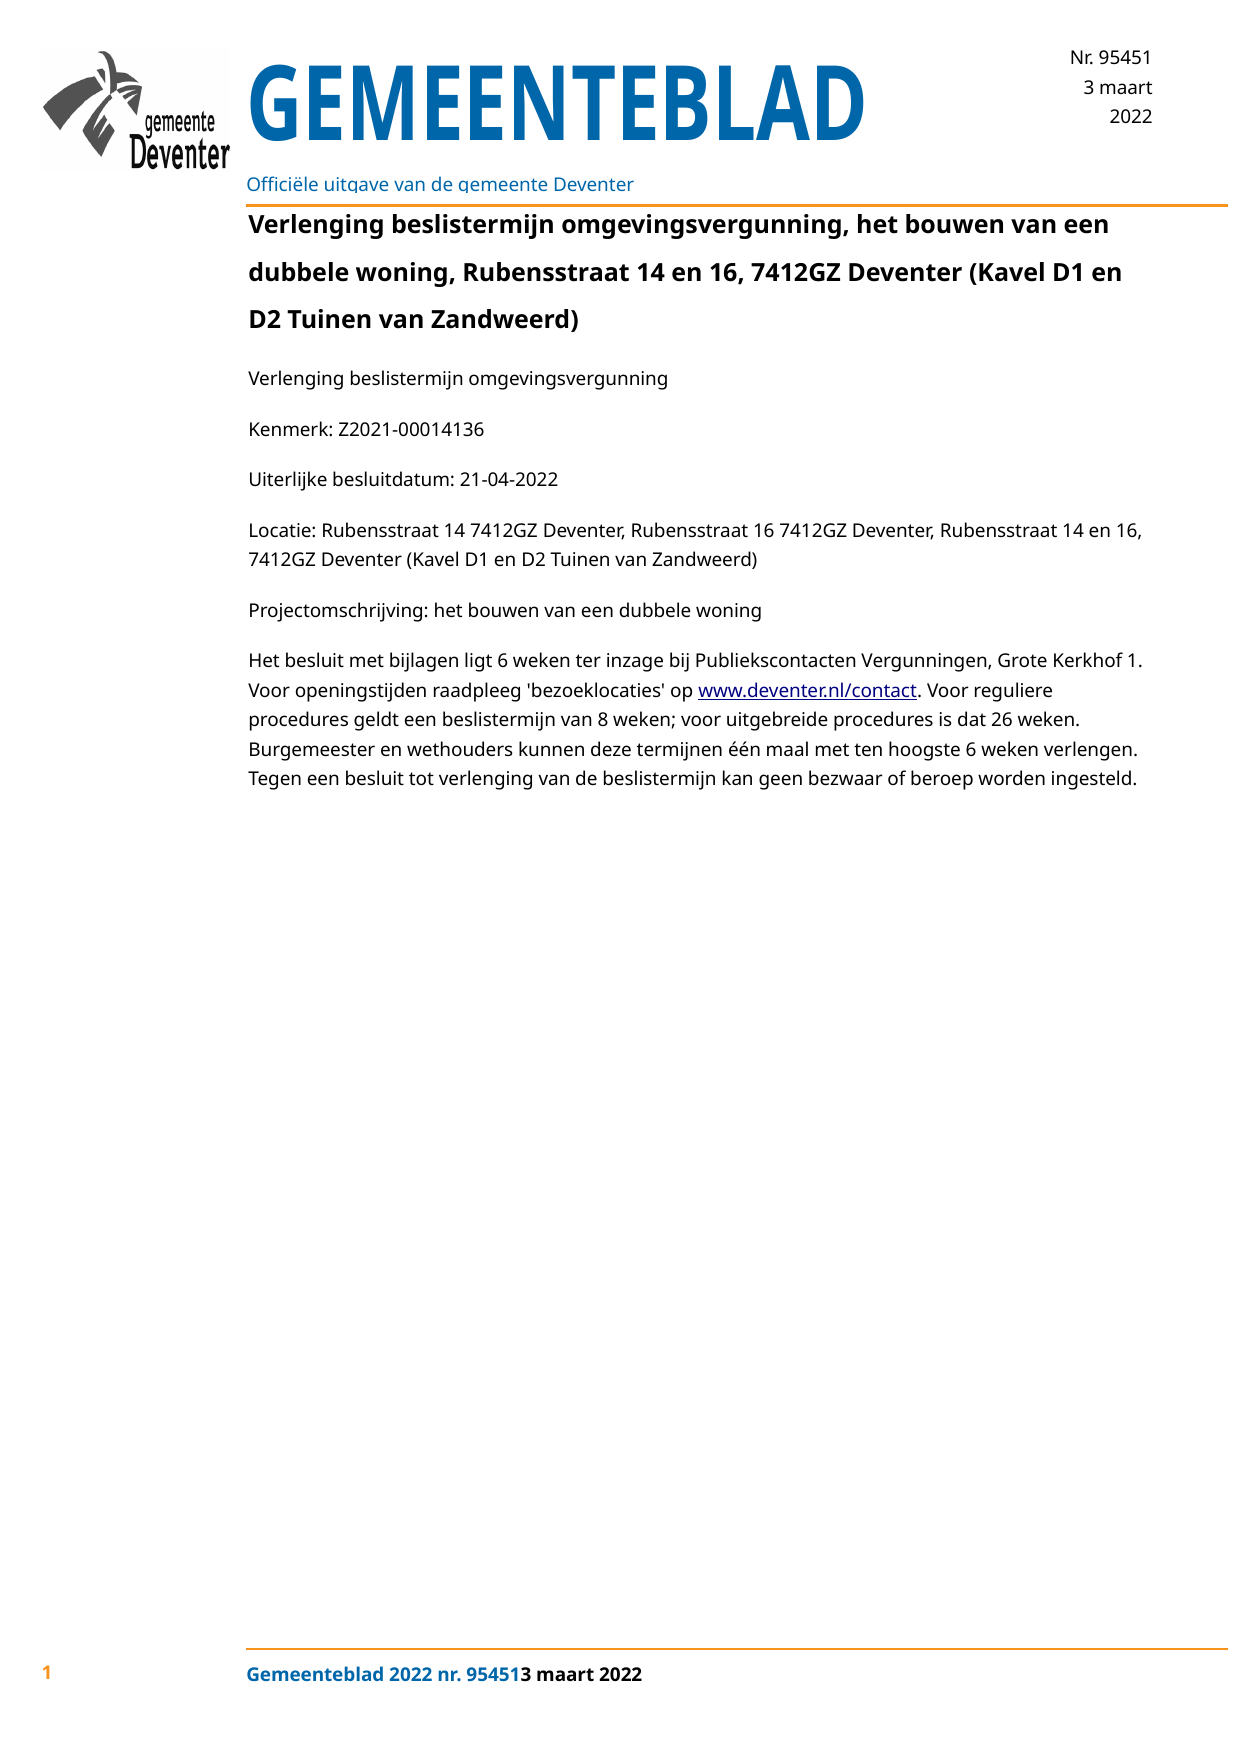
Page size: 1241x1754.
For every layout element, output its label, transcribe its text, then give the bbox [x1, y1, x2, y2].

text Projectomschrijving: het bouwen van een dubbele woning [248, 597, 1152, 622]
text Het besluit met bijlagen ligt 6 weken ter inzage bij Publiekscontacten Vergunningen, Grote Kerkhof 1. Voor openingstijden raadpleeg 'bezoeklocaties' op www.deventer.nl/contact. Voor reguliere procedures geldt een beslistermijn van 8 weken; voor uitgebreide procedures is dat 26 weken. Burgemeester en wethouders kunnen deze termijnen één maal met ten hoogste 6 weken verlengen. Tegen een besluit tot verlenging van de beslistermijn kan geen bezwaar of beroep worden ingesteld. [248, 647, 1152, 791]
text Kenmerk: Z2021-00014136 [248, 416, 1152, 442]
text Verlenging beslistermijn omgevingsvergunning, het bouwen van een dubbele woning, Rubensstraat 14 en 16, 7412GZ Deventer (Kavel D1 en D2 Tuinen van Zandweerd) [248, 207, 1152, 336]
text Uiterlijke besluitdatum: 21-04-2022 [248, 466, 1152, 492]
text Verlenging beslistermijn omgevingsvergunning [248, 366, 1152, 391]
picture [41, 47, 231, 172]
text Locatie: Rubensstraat 14 7412GZ Deventer, Rubensstraat 16 7412GZ Deventer, Rubensstraat 14 en 16, 7412GZ Deventer (Kavel D1 en D2 Tuinen van Zandweerd) [248, 517, 1152, 572]
